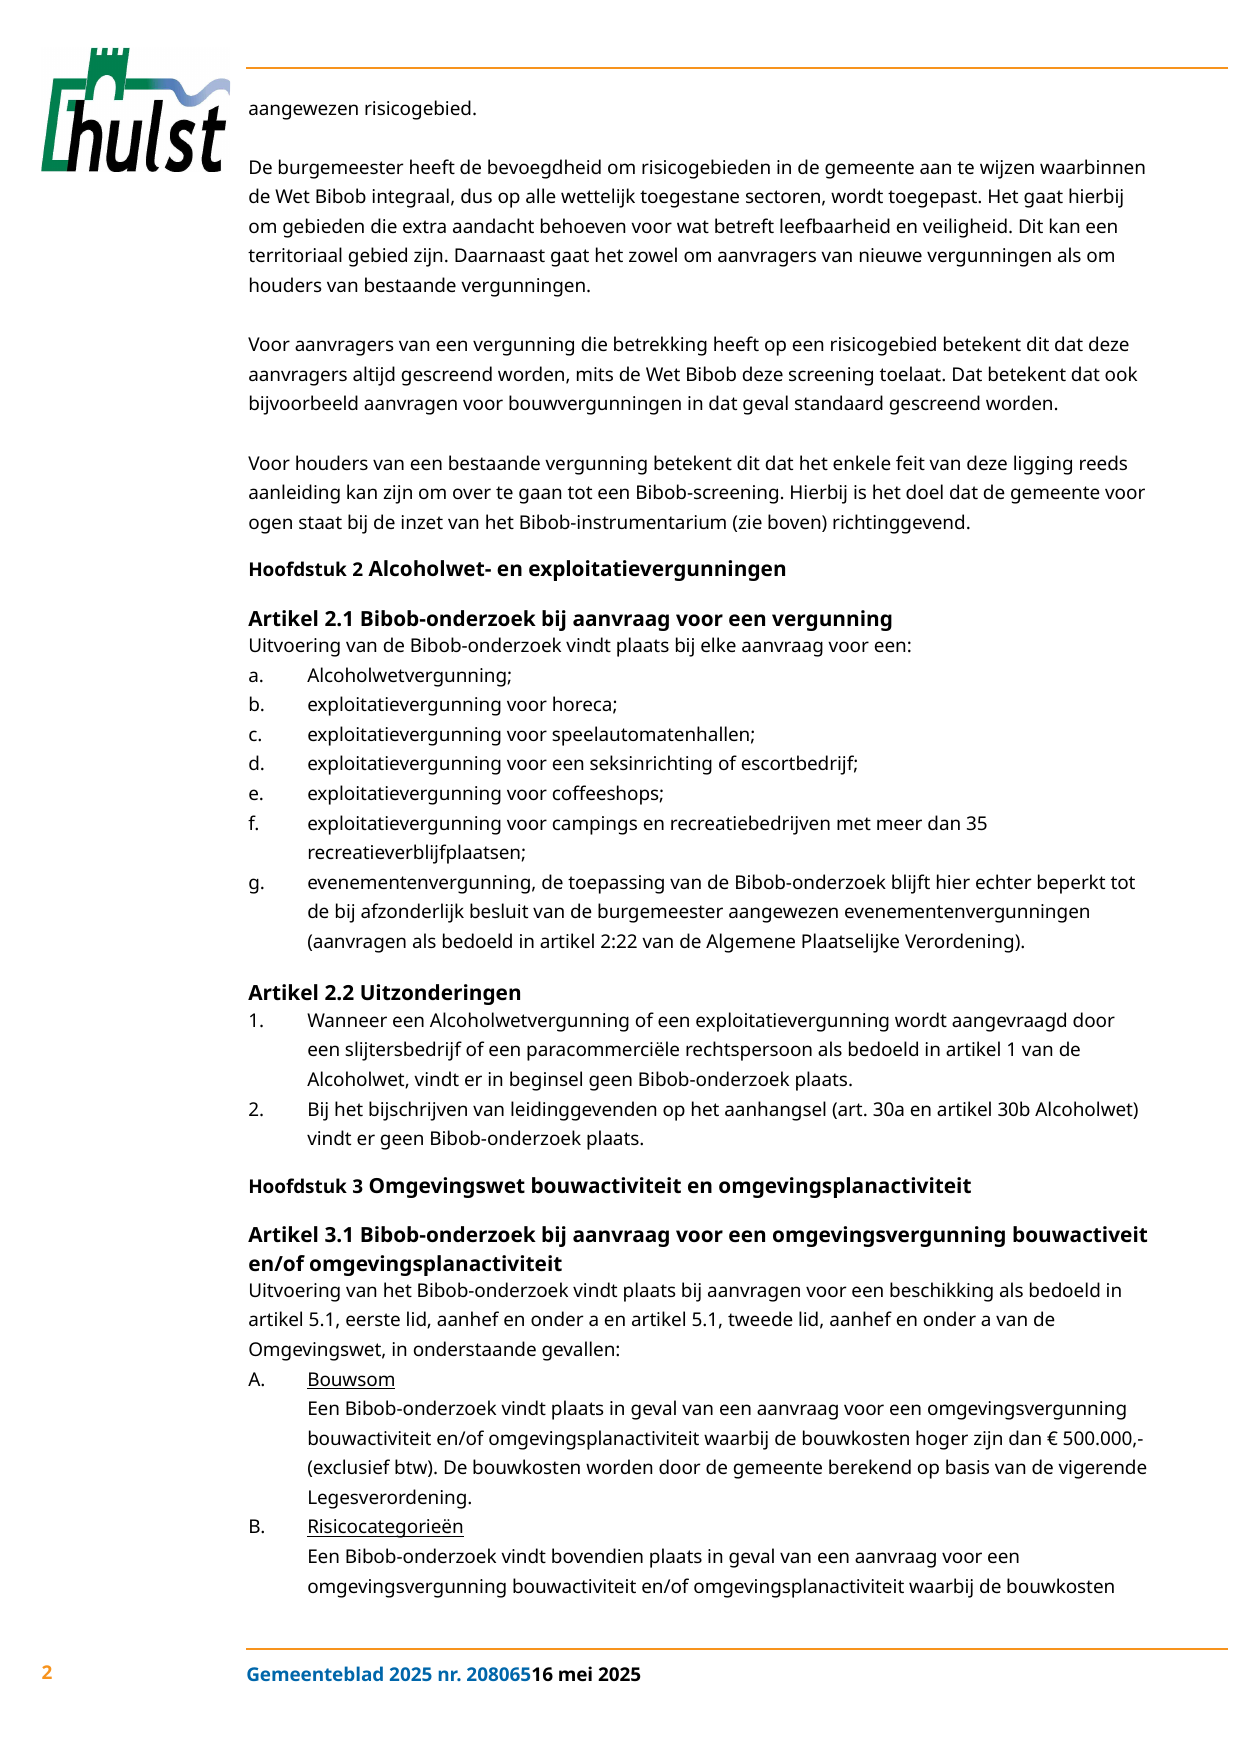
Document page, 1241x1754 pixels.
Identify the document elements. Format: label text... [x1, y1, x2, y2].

text Uitvoering van het Bibob-onderzoek vindt plaats bij aanvragen voor een beschikking als bedoeld in artikel 5.1, eerste lid, aanhef en onder a en artikel 5.1, tweede lid, aanhef en onder a van de Omgevingswet, in onderstaande gevallen: [248, 1277, 1152, 1362]
text Artikel 3.1 Bibob-onderzoek bij aanvraag voor een omgevingsvergunning bouwactiveit en/of omgevingsplanactiviteit [248, 1220, 1152, 1277]
list evenementenvergunning, de toepassing van de Bibob-onderzoek blijft hier echter beperkt tot de bij afzonderlijk besluit van de burgemeester aangewezen evenementenvergunningen (aanvragen als bedoeld in artikel 2:22 van de Algemene Plaatselijke Verordening). [248, 869, 1152, 954]
text Hoofdstuk 2 Alcoholwet- en exploitatievergunningen [248, 554, 1152, 583]
list Wanneer een Alcoholwetvergunning of een exploitatievergunning wordt aangevraagd door een slijtersbedrijf of een paracommerciële rechtspersoon als bedoeld in artikel 1 van de Alcoholwet, vindt er in beginsel geen Bibob-onderzoek plaats. [248, 1007, 1152, 1092]
text Voor aanvragers van een vergunning die betrekking heeft op een risicogebied betekent dit dat deze aanvragers altijd gescreend worden, mits de Wet Bibob deze screening toelaat. Dat betekent dat ook bijvoorbeeld aanvragen voor bouwvergunningen in dat geval standaard gescreend worden. [248, 331, 1152, 416]
list Bij het bijschrijven van leidinggevenden op het aanhangsel (art. 30a en artikel 30b Alcoholwet) vindt er geen Bibob-onderzoek plaats. [248, 1096, 1152, 1151]
list Alcoholwetvergunning; [248, 662, 1152, 688]
list exploitatievergunning voor campings en recreatiebedrijven met meer dan 35 recreatieverblijfplaatsen; [248, 810, 1152, 865]
list Een Bibob-onderzoek vindt plaats in geval van een aanvraag voor een omgevingsvergunning bouwactiviteit en/of omgevingsplanactiviteit waarbij de bouwkosten hoger zijn dan € 500.000,- (exclusief btw). De bouwkosten worden door de gemeente berekend op basis van de vigerende Legesverordening. [248, 1395, 1152, 1510]
picture [41, 47, 231, 172]
list Risicocategorieën [248, 1514, 1152, 1539]
text Artikel 2.2 Uitzonderingen [248, 978, 1152, 1007]
text Artikel 2.1 Bibob-onderzoek bij aanvraag voor een vergunning [248, 604, 1152, 632]
list Bouwsom [248, 1366, 1152, 1392]
text Hoofdstuk 3 Omgevingswet bouwactiviteit en omgevingsplanactiviteit [248, 1171, 1152, 1199]
text aangewezen risicogebied. [248, 95, 1152, 121]
list exploitatievergunning voor een seksinrichting of escortbedrijf; [248, 751, 1152, 776]
text De burgemeester heeft de bevoegdheid om risicogebieden in de gemeente aan te wijzen waarbinnen de Wet Bibob integraal, dus op alle wettelijk toegestane sectoren, wordt toegepast. Het gaat hierbij om gebieden die extra aandacht behoeven voor wat betreft leefbaarheid en veiligheid. Dit kan een territoriaal gebied zijn. Daarnaast gaat het zowel om aanvragers van nieuwe vergunningen als om houders van bestaande vergunningen. [248, 154, 1152, 298]
list exploitatievergunning voor coffeeshops; [248, 780, 1152, 806]
text Voor houders van een bestaande vergunning betekent dit dat het enkele feit van deze ligging reeds aanleiding kan zijn om over te gaan tot een Bibob-screening. Hierbij is het doel dat de gemeente voor ogen staat bij de inzet van het Bibob-instrumentarium (zie boven) richtinggevend. [248, 450, 1152, 535]
list Een Bibob-onderzoek vindt bovendien plaats in geval van een aanvraag voor een omgevingsvergunning bouwactiviteit en/of omgevingsplanactiviteit waarbij de bouwkosten [248, 1543, 1152, 1599]
list exploitatievergunning voor horeca; [248, 691, 1152, 717]
text Uitvoering van de Bibob-onderzoek vindt plaats bij elke aanvraag voor een: [248, 632, 1152, 658]
list exploitatievergunning voor speelautomatenhallen; [248, 721, 1152, 747]
